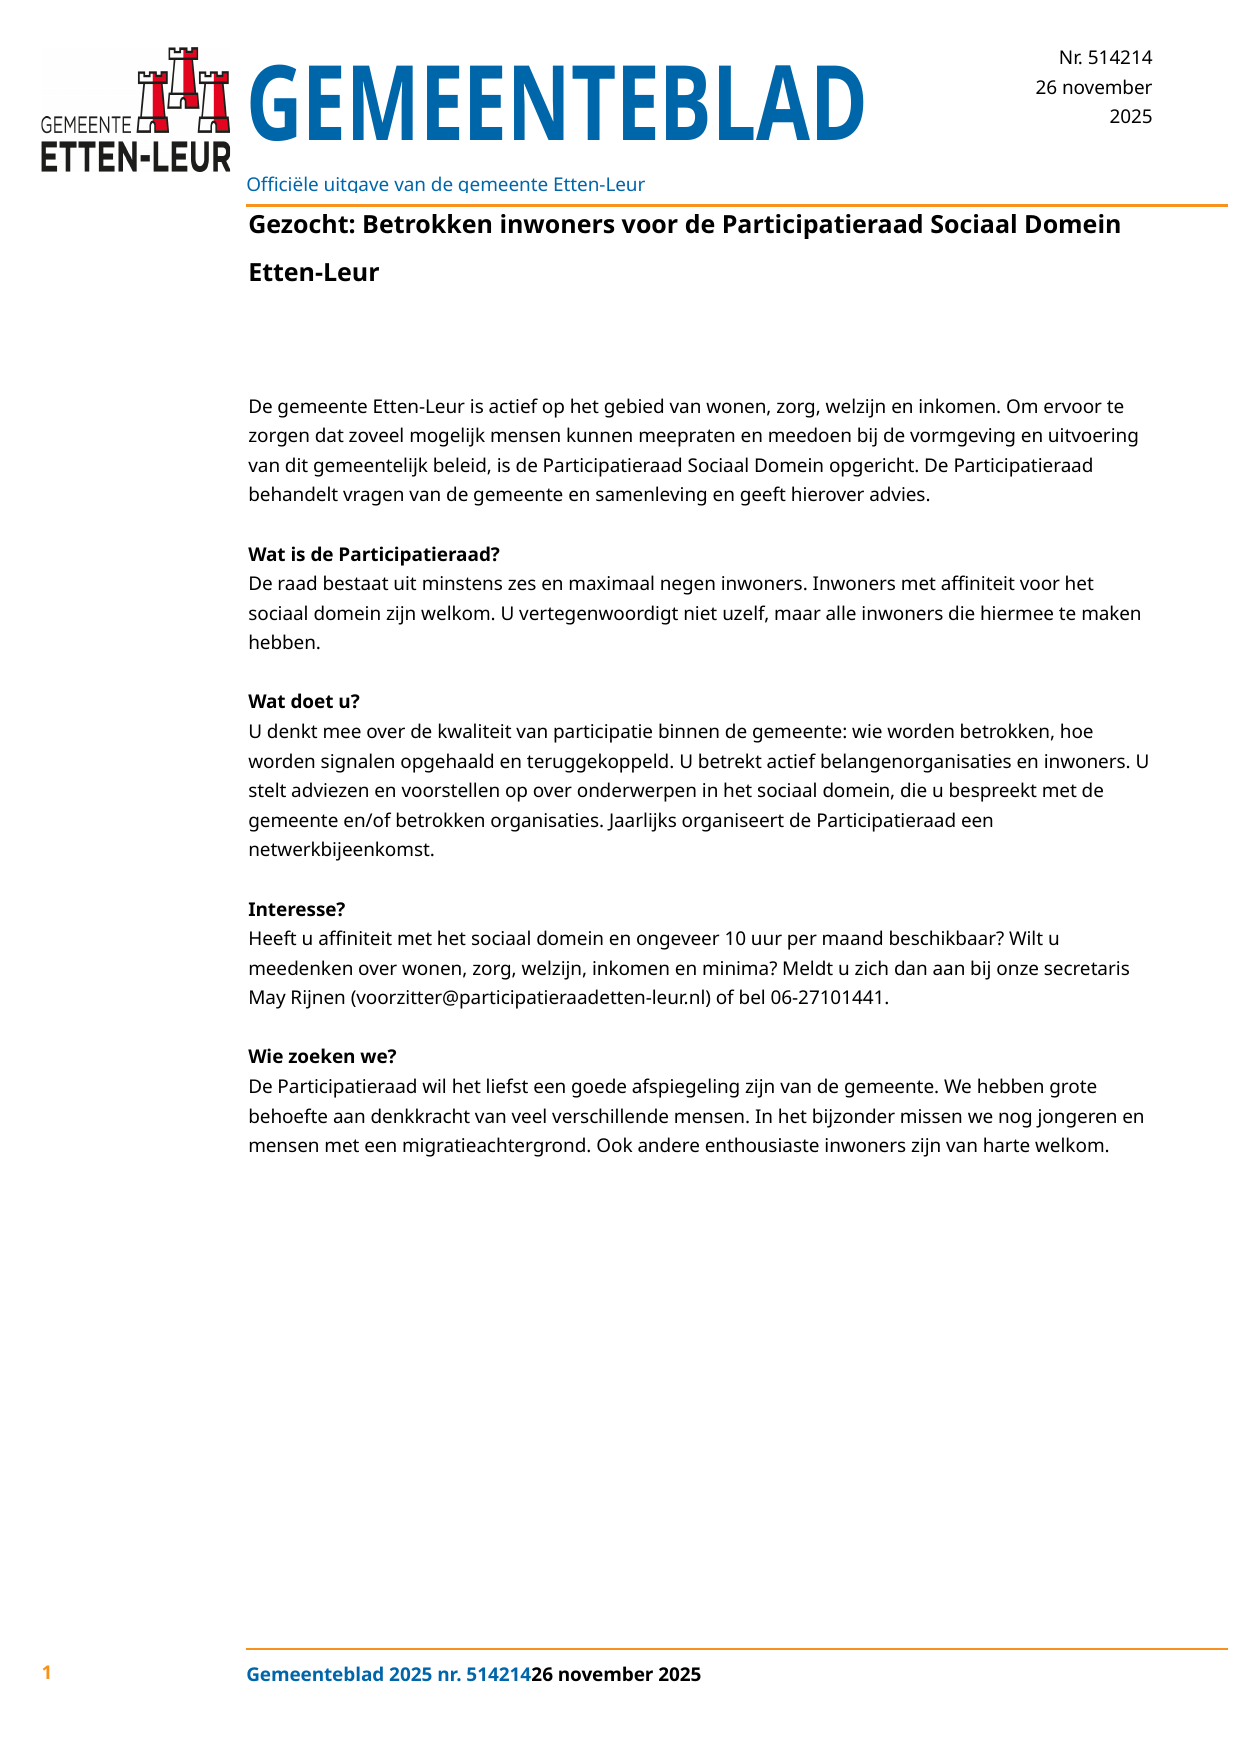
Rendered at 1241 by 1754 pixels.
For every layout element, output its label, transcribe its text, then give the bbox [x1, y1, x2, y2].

text Wat doet u? [248, 689, 1152, 714]
text U denkt mee over de kwaliteit van participatie binnen de gemeente: wie worden betrokken, hoe worden signalen opgehaald en teruggekoppeld. U betrekt actief belangenorganisaties en inwoners. U stelt adviezen en voorstellen op over onderwerpen in het sociaal domein, die u bespreekt met de gemeente en/of betrokken organisaties. Jaarlijks organiseert de Participatieraad een netwerkbijeenkomst. [248, 718, 1152, 862]
text Interesse? [248, 896, 1152, 922]
picture [41, 47, 231, 172]
text De Participatieraad wil het liefst een goede afspiegeling zijn van de gemeente. We hebben grote behoefte aan denkkracht van veel verschillende mensen. In het bijzonder missen we nog jongeren en mensen met een migratieachtergrond. Ook andere enthousiaste inwoners zijn van harte welkom. [248, 1073, 1152, 1158]
text Heeft u affiniteit met het sociaal domein en ongeveer 10 uur per maand beschikbaar? Wilt u meedenken over wonen, zorg, welzijn, inkomen en minima? Meldt u zich dan aan bij onze secretaris May Rijnen (voorzitter@participatieraadetten-leur.nl) of bel 06-27101441. [248, 925, 1152, 1010]
text Gezocht: Betrokken inwoners voor de Participatieraad Sociaal Domein Etten-Leur [248, 207, 1152, 288]
text Wat is de Participatieraad? [248, 541, 1152, 567]
text Wie zoeken we? [248, 1044, 1152, 1069]
text De raad bestaat uit minstens zes en maximaal negen inwoners. Inwoners met affiniteit voor het sociaal domein zijn welkom. U vertegenwoordigt niet uzelf, maar alle inwoners die hiermee te maken hebben. [248, 570, 1152, 655]
text De gemeente Etten-Leur is actief op het gebied van wonen, zorg, welzijn en inkomen. Om ervoor te zorgen dat zoveel mogelijk mensen kunnen meepraten en meedoen bij de vormgeving en uitvoering van dit gemeentelijk beleid, is de Participatieraad Sociaal Domein opgericht. De Participatieraad behandelt vragen van de gemeente en samenleving en geeft hierover advies. [248, 393, 1152, 507]
